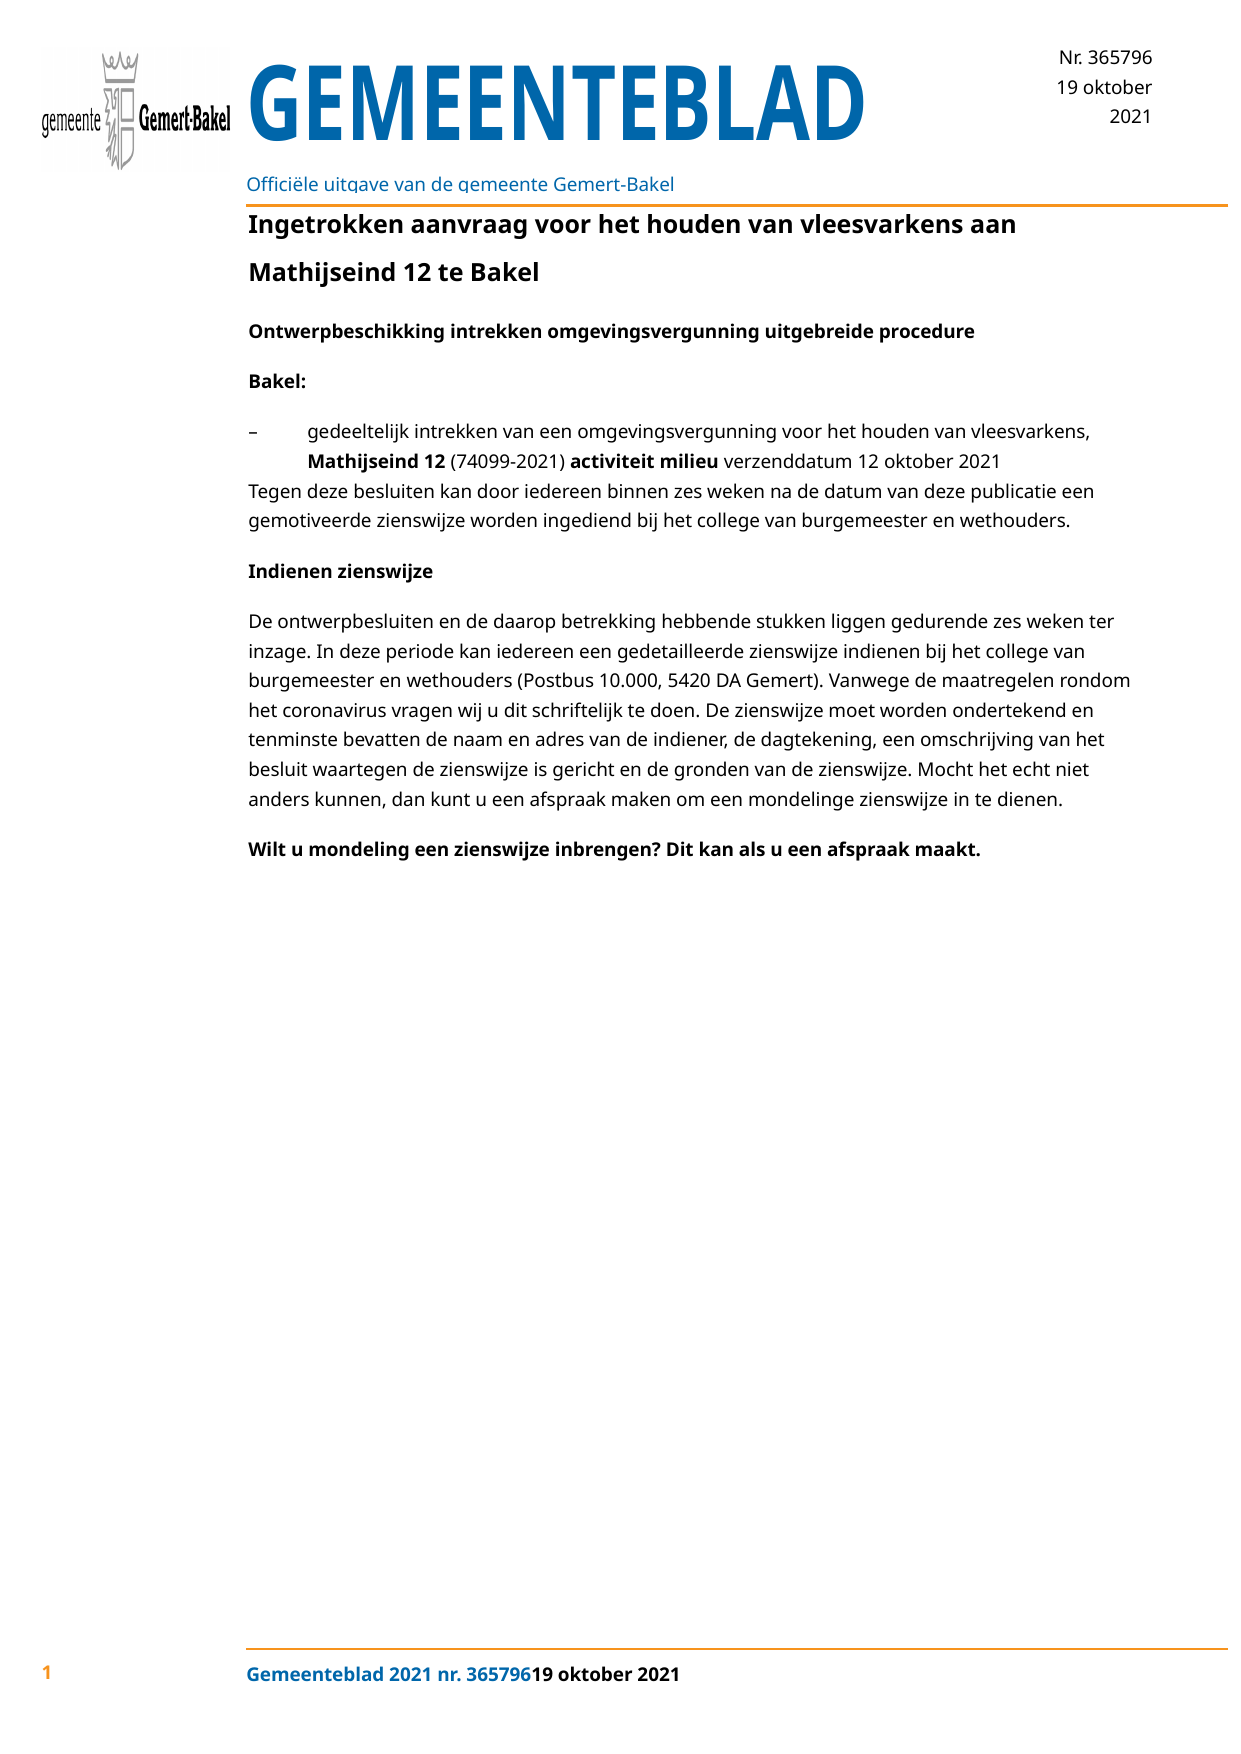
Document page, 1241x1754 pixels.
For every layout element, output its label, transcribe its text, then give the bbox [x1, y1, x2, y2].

text Tegen deze besluiten kan door iedereen binnen zes weken na de datum van deze publicatie een gemotiveerde zienswijze worden ingediend bij het college van burgemeester en wethouders. [248, 478, 1152, 533]
text Indienen zienswijze [248, 558, 1152, 584]
text Bakel: [248, 368, 1152, 394]
text Wilt u mondeling een zienswijze inbrengen? Dit kan als u een afspraak maakt. [248, 836, 1152, 862]
text Ontwerpbeschikking intrekken omgevingsvergunning uitgebreide procedure [248, 318, 1152, 344]
picture [41, 47, 231, 172]
text De ontwerpbesluiten en de daarop betrekking hebbende stukken liggen gedurende zes weken ter inzage. In deze periode kan iedereen een gedetailleerde zienswijze indienen bij het college van burgemeester en wethouders (Postbus 10.000, 5420 DA Gemert). Vanwege de maatregelen rondom het coronavirus vragen wij u dit schriftelijk te doen. De zienswijze moet worden ondertekend en tenminste bevatten de naam en adres van de indiener, de dagtekening, een omschrijving van het besluit waartegen de zienswijze is gericht en de gronden van de zienswijze. Mocht het echt niet anders kunnen, dan kunt u een afspraak maken om een mondelinge zienswijze in te dienen. [248, 608, 1152, 812]
list gedeeltelijk intrekken van een omgevingsvergunning voor het houden van vleesvarkens, Mathijseind 12 (74099-2021) activiteit milieu verzenddatum 12 oktober 2021 [248, 419, 1152, 474]
text Ingetrokken aanvraag voor het houden van vleesvarkens aan Mathijseind 12 te Bakel [248, 207, 1152, 288]
